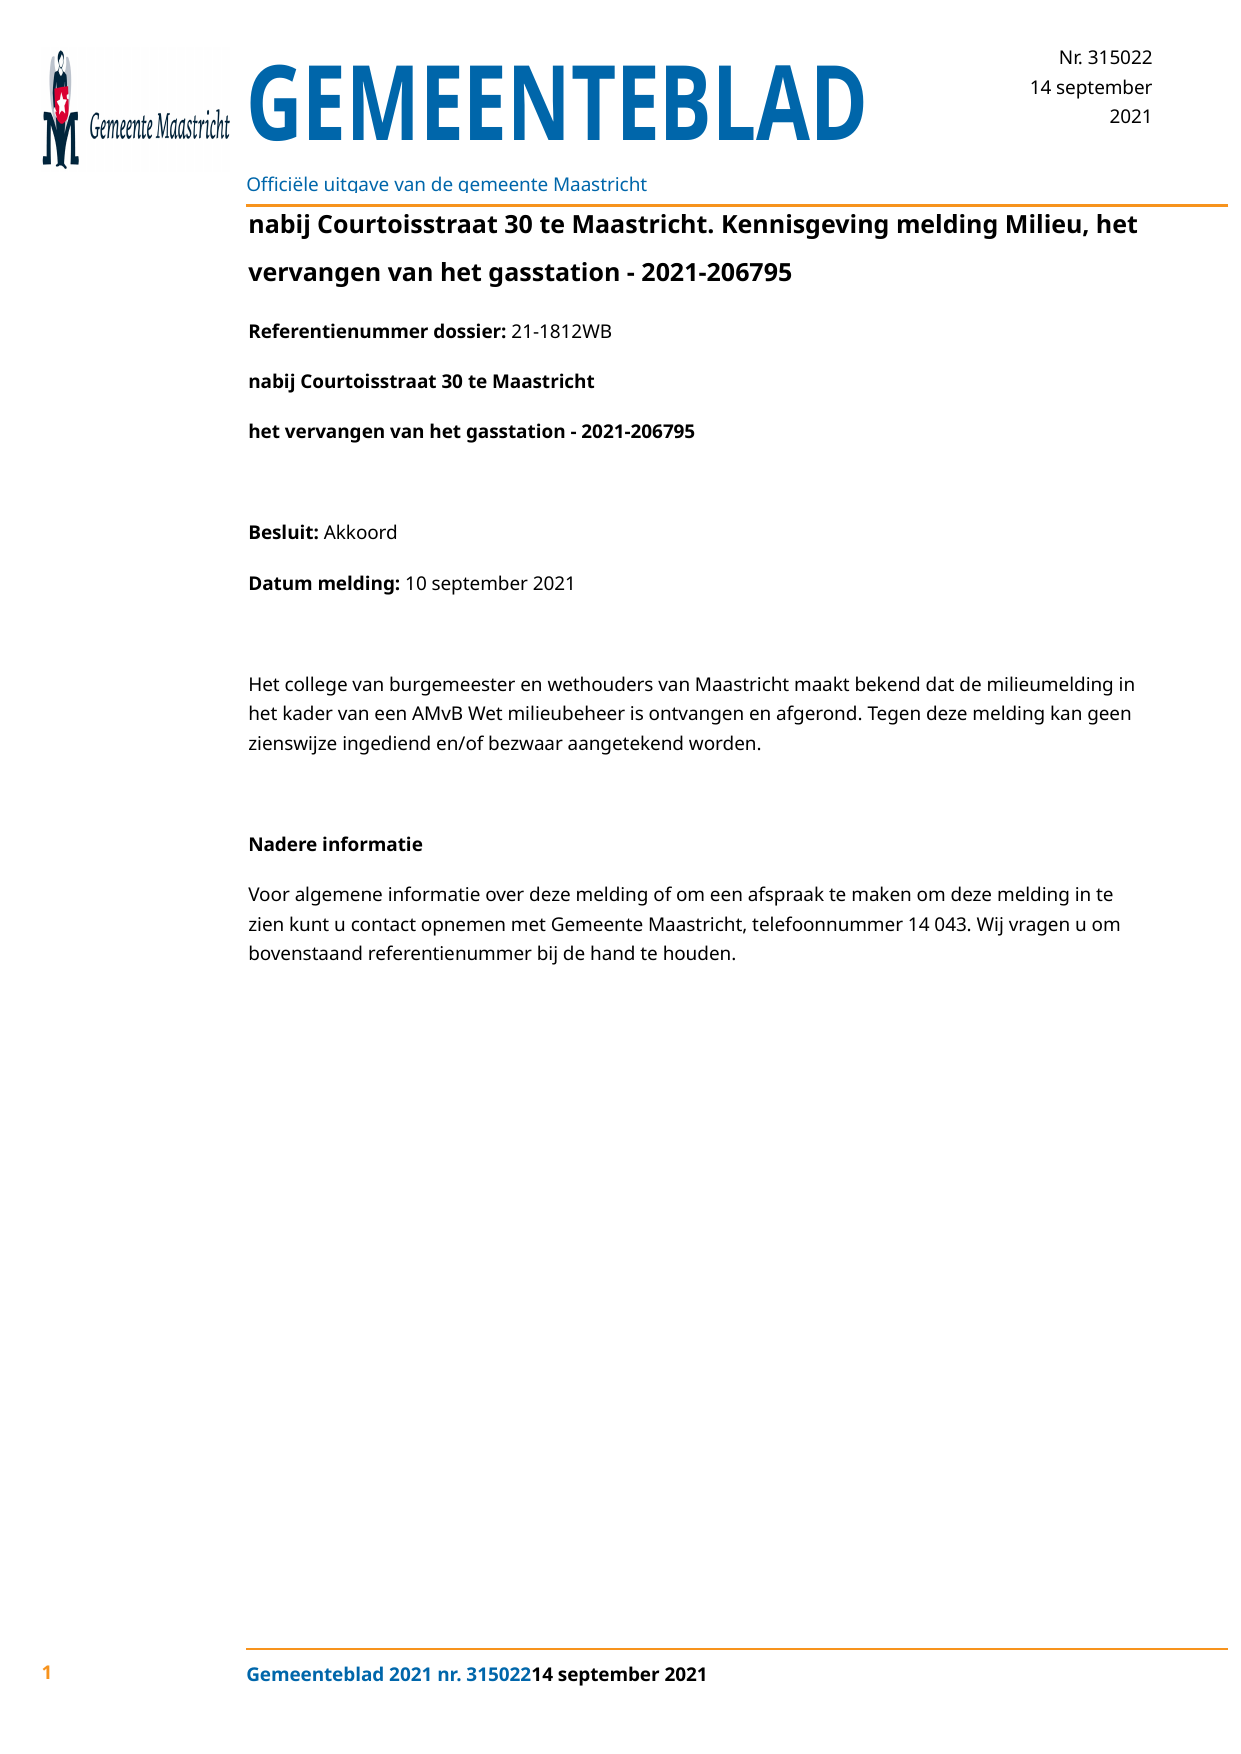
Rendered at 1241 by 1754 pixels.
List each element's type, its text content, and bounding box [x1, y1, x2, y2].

text nabij Courtoisstraat 30 te Maastricht [248, 368, 1152, 394]
text Datum melding: 10 september 2021 [248, 570, 1152, 596]
text het vervangen van het gasstation - 2021-206795 [248, 419, 1152, 444]
picture [41, 47, 231, 172]
text Voor algemene informatie over deze melding of om een afspraak te maken om deze melding in te zien kunt u contact opnemen met Gemeente Maastricht, telefoonnummer 14 043. Wij vragen u om bovenstaand referentienummer bij de hand te houden. [248, 881, 1152, 966]
text nabij Courtoisstraat 30 te Maastricht. Kennisgeving melding Milieu, het vervangen van het gasstation - 2021-206795 [248, 207, 1152, 288]
text Nadere informatie [248, 831, 1152, 857]
text Referentienummer dossier: 21-1812WB [248, 318, 1152, 344]
text Het college van burgemeester en wethouders van Maastricht maakt bekend dat de milieumelding in het kader van een AMvB Wet milieubeheer is ontvangen en afgerond. Tegen deze melding kan geen zienswijze ingediend en/of bezwaar aangetekend worden. [248, 671, 1152, 756]
text Besluit: Akkoord [248, 519, 1152, 545]
